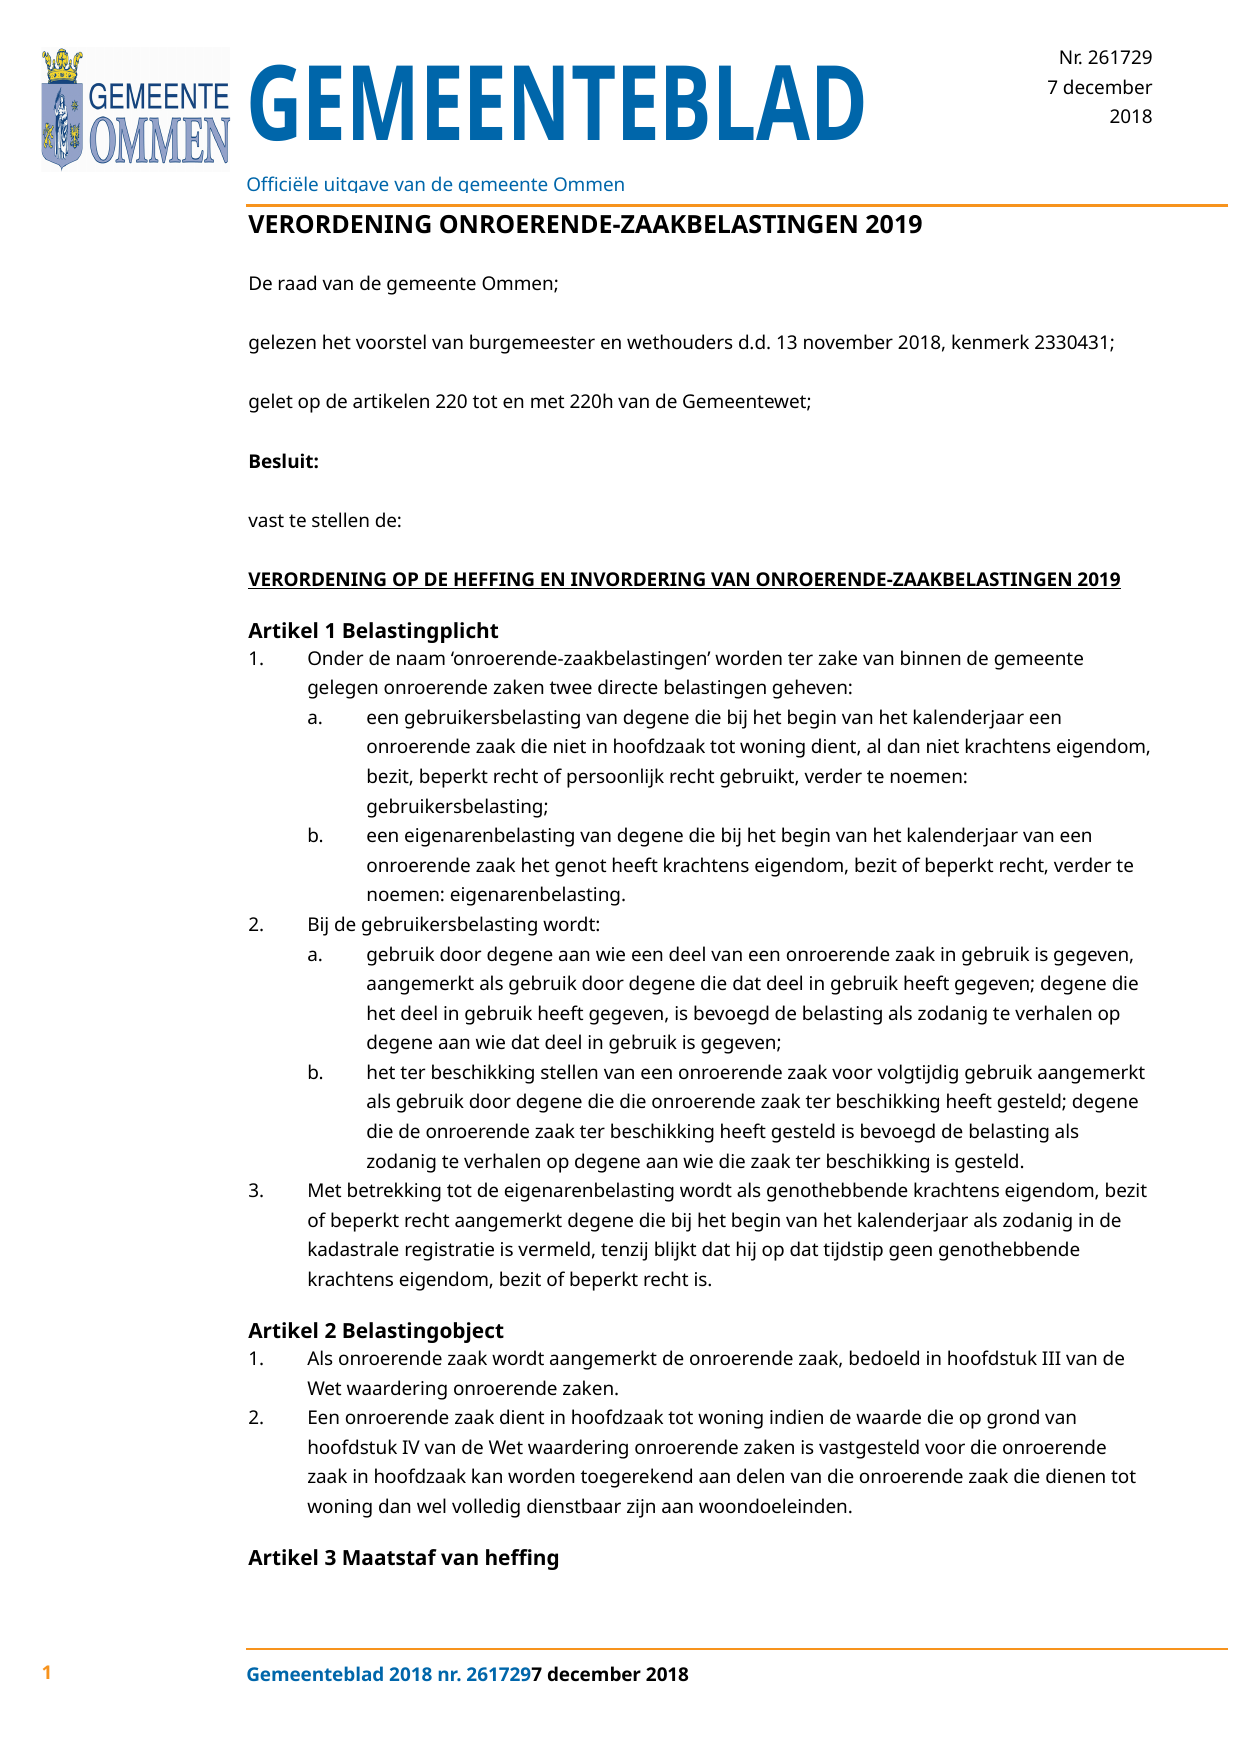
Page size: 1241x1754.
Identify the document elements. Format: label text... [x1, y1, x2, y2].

text Besluit: [248, 448, 1152, 473]
list Bij de gebruikersbelasting wordt: [248, 911, 1152, 937]
text gelezen het voorstel van burgemeester en wethouders d.d. 13 november 2018, kenmerk 2330431; [248, 329, 1152, 355]
list Met betrekking tot de eigenarenbelasting wordt als genothebbende krachtens eigendom, bezit of beperkt recht aangemerkt degene die bij het begin van het kalenderjaar als zodanig in de kadastrale registratie is vermeld, tenzij blijkt dat hij op dat tijdstip geen genothebbende krachtens eigendom, bezit of beperkt recht is. [248, 1177, 1152, 1292]
text Artikel 2 Belastingobject [248, 1317, 1152, 1345]
list een eigenarenbelasting van degene die bij het begin van het kalenderjaar van een onroerende zaak het genot heeft krachtens eigendom, bezit of beperkt recht, verder te noemen: eigenarenbelasting. [307, 822, 1152, 907]
list Een onroerende zaak dient in hoofdzaak tot woning indien de waarde die op grond van hoofdstuk IV van de Wet waardering onroerende zaken is vastgesteld voor die onroerende zaak in hoofdzaak kan worden toegerekend aan delen van die onroerende zaak die dienen tot woning dan wel volledig dienstbaar zijn aan woondoeleinden. [248, 1404, 1152, 1519]
list Als onroerende zaak wordt aangemerkt de onroerende zaak, bedoeld in hoofdstuk III van de Wet waardering onroerende zaken. [248, 1345, 1152, 1400]
list het ter beschikking stellen van een onroerende zaak voor volgtijdig gebruik aangemerkt als gebruik door degene die die onroerende zaak ter beschikking heeft gesteld; degene die de onroerende zaak ter beschikking heeft gesteld is bevoegd de belasting als zodanig te verhalen op degene aan wie die zaak ter beschikking is gesteld. [307, 1059, 1152, 1174]
text vast te stellen de: [248, 507, 1152, 533]
list Onder de naam ‘onroerende-zaakbelastingen’ worden ter zake van binnen de gemeente gelegen onroerende zaken twee directe belastingen geheven: [248, 645, 1152, 700]
text VERORDENING ONROERENDE-ZAAKBELASTINGEN 2019 [248, 207, 1152, 241]
picture [41, 47, 231, 172]
list gebruik door degene aan wie een deel van een onroerende zaak in gebruik is gegeven, aangemerkt als gebruik door degene die dat deel in gebruik heeft gegeven; degene die het deel in gebruik heeft gegeven, is bevoegd de belasting als zodanig te verhalen op degene aan wie dat deel in gebruik is gegeven; [307, 941, 1152, 1055]
text gelet op de artikelen 220 tot en met 220h van de Gemeentewet; [248, 389, 1152, 414]
text De raad van de gemeente Ommen; [248, 270, 1152, 296]
text VERORDENING OP DE HEFFING EN INVORDERING VAN ONROERENDE-ZAAKBELASTINGEN 2019 [248, 566, 1152, 592]
text Artikel 1 Belastingplicht [248, 617, 1152, 645]
list een gebruikersbelasting van degene die bij het begin van het kalenderjaar een onroerende zaak die niet in hoofdzaak tot woning dient, al dan niet krachtens eigendom, bezit, beperkt recht of persoonlijk recht gebruikt, verder te noemen: gebruikersbelasting; [307, 704, 1152, 819]
text Artikel 3 Maatstaf van heffing [248, 1543, 1152, 1572]
